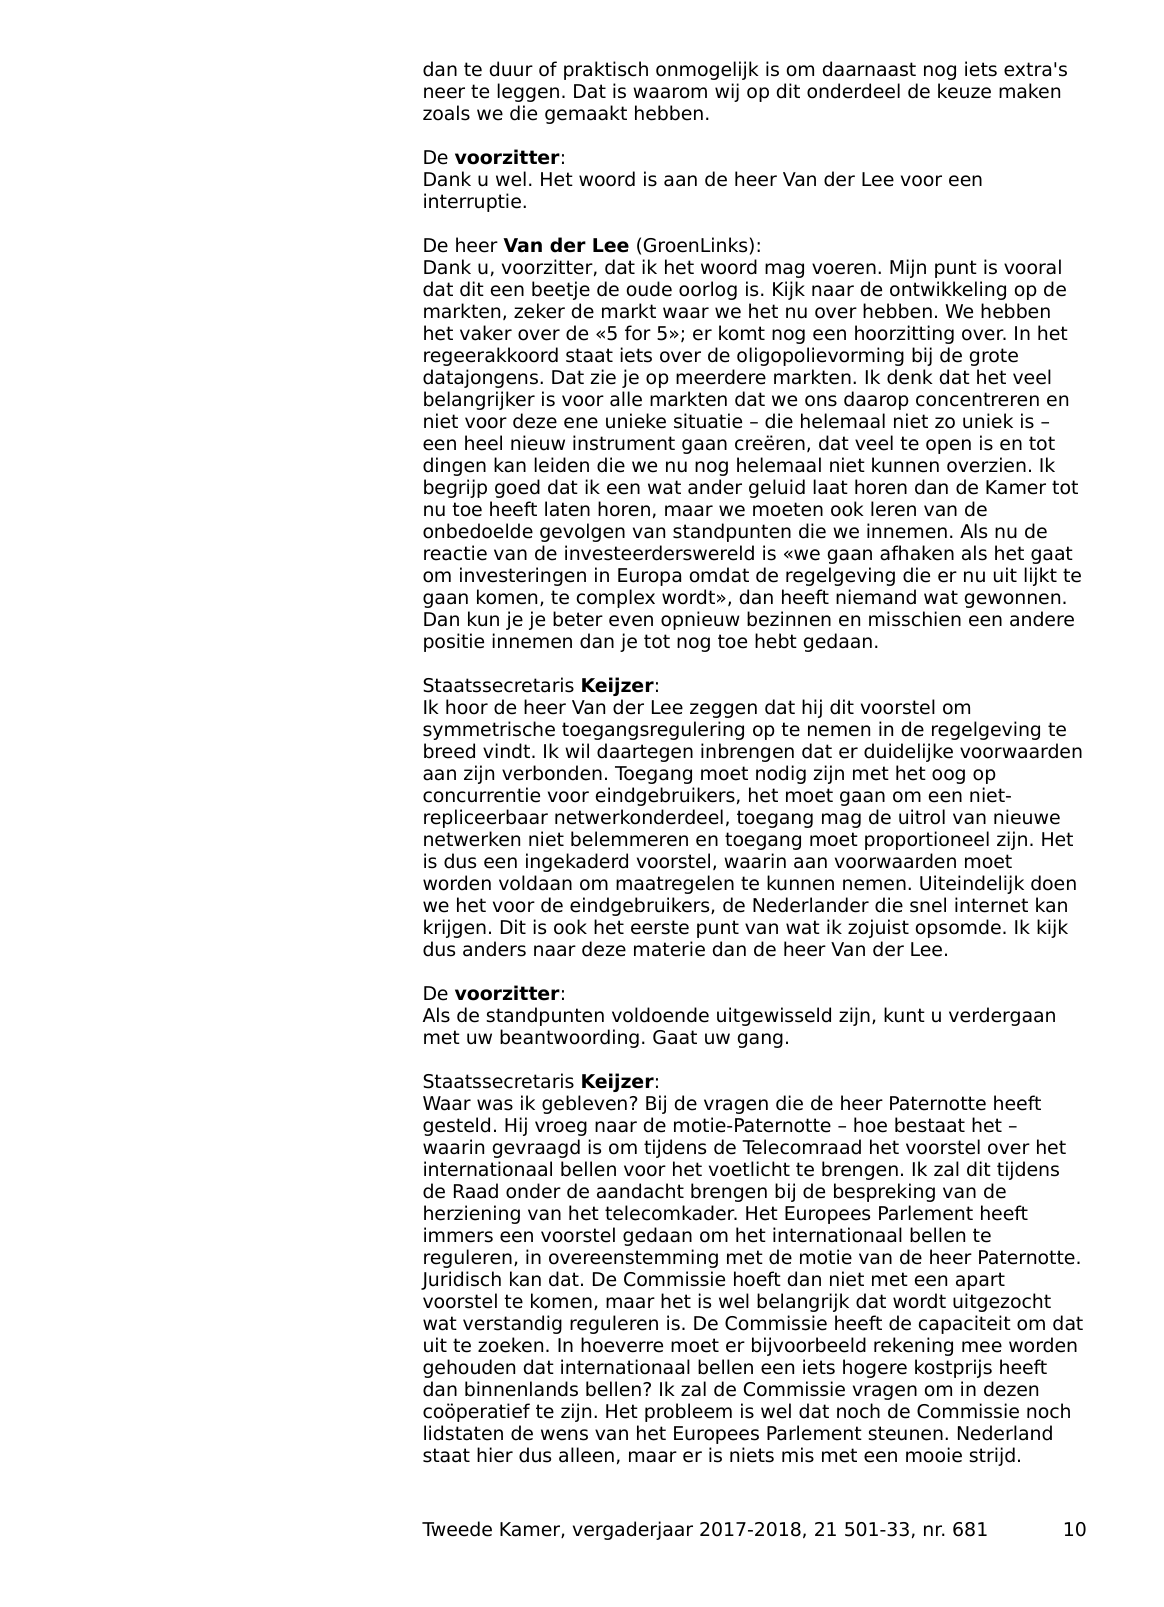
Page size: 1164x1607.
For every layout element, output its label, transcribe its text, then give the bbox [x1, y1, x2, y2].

text Staatssecretaris Keijzer: [422, 1071, 1087, 1093]
text Staatssecretaris Keijzer: [422, 675, 1087, 697]
text Dank u wel. Het woord is aan de heer Van der Lee voor een interruptie. [422, 169, 1087, 213]
text De voorzitter: [422, 983, 1087, 1005]
text dan te duur of praktisch onmogelijk is om daarnaast nog iets extra's neer te leggen. Dat is waarom wij op dit onderdeel de keuze maken zoals we die gemaakt hebben. [422, 59, 1087, 125]
text Dank u, voorzitter, dat ik het woord mag voeren. Mijn punt is vooral dat dit een beetje de oude oorlog is. Kijk naar de ontwikkeling op de markten, zeker de markt waar we het nu over hebben. We hebben het vaker over de «5 for 5»; er komt nog een hoorzitting over. In het regeerakkoord staat iets over de oligopolievorming bij de grote datajongens. Dat zie je op meerdere markten. Ik denk dat het veel belangrijker is voor alle markten dat we ons daarop concentreren en niet voor deze ene unieke situatie – die helemaal niet zo uniek is – een heel nieuw instrument gaan creëren, dat veel te open is en tot dingen kan leiden die we nu nog helemaal niet kunnen overzien. Ik begrijp goed dat ik een wat ander geluid laat horen dan de Kamer tot nu toe heeft laten horen, maar we moeten ook leren van de onbedoelde gevolgen van standpunten die we innemen. Als nu de reactie van de investeerderswereld is «we gaan afhaken als het gaat om investeringen in Europa omdat de regelgeving die er nu uit lijkt te gaan komen, te complex wordt», dan heeft niemand wat gewonnen. Dan kun je je beter even opnieuw bezinnen en misschien een andere positie innemen dan je tot nog toe hebt gedaan. [422, 257, 1087, 653]
text De heer Van der Lee (GroenLinks): [422, 235, 1087, 257]
text De voorzitter: [422, 147, 1087, 169]
text Als de standpunten voldoende uitgewisseld zijn, kunt u verdergaan met uw beantwoording. Gaat uw gang. [422, 1005, 1087, 1049]
text Ik hoor de heer Van der Lee zeggen dat hij dit voorstel om symmetrische toegangsregulering op te nemen in de regelgeving te breed vindt. Ik wil daartegen inbrengen dat er duidelijke voorwaarden aan zijn verbonden. Toegang moet nodig zijn met het oog op concurrentie voor eindgebruikers, het moet gaan om een niet-repliceerbaar netwerkonderdeel, toegang mag de uitrol van nieuwe netwerken niet belemmeren en toegang moet proportioneel zijn. Het is dus een ingekaderd voorstel, waarin aan voorwaarden moet worden voldaan om maatregelen te kunnen nemen. Uiteindelijk doen we het voor de eindgebruikers, de Nederlander die snel internet kan krijgen. Dit is ook het eerste punt van wat ik zojuist opsomde. Ik kijk dus anders naar deze materie dan de heer Van der Lee. [422, 697, 1087, 961]
text Waar was ik gebleven? Bij de vragen die de heer Paternotte heeft gesteld. Hij vroeg naar de motie-Paternotte – hoe bestaat het – waarin gevraagd is om tijdens de Telecomraad het voorstel over het internationaal bellen voor het voetlicht te brengen. Ik zal dit tijdens de Raad onder de aandacht brengen bij de bespreking van de herziening van het telecomkader. Het Europees Parlement heeft immers een voorstel gedaan om het internationaal bellen te reguleren, in overeenstemming met de motie van de heer Paternotte. Juridisch kan dat. De Commissie hoeft dan niet met een apart voorstel te komen, maar het is wel belangrijk dat wordt uitgezocht wat verstandig reguleren is. De Commissie heeft de capaciteit om dat uit te zoeken. In hoeverre moet er bijvoorbeeld rekening mee worden gehouden dat internationaal bellen een iets hogere kostprijs heeft dan binnenlands bellen? Ik zal de Commissie vragen om in dezen coöperatief te zijn. Het probleem is wel dat noch de Commissie noch lidstaten de wens van het Europees Parlement steunen. Nederland staat hier dus alleen, maar er is niets mis met een mooie strijd. [422, 1093, 1087, 1467]
